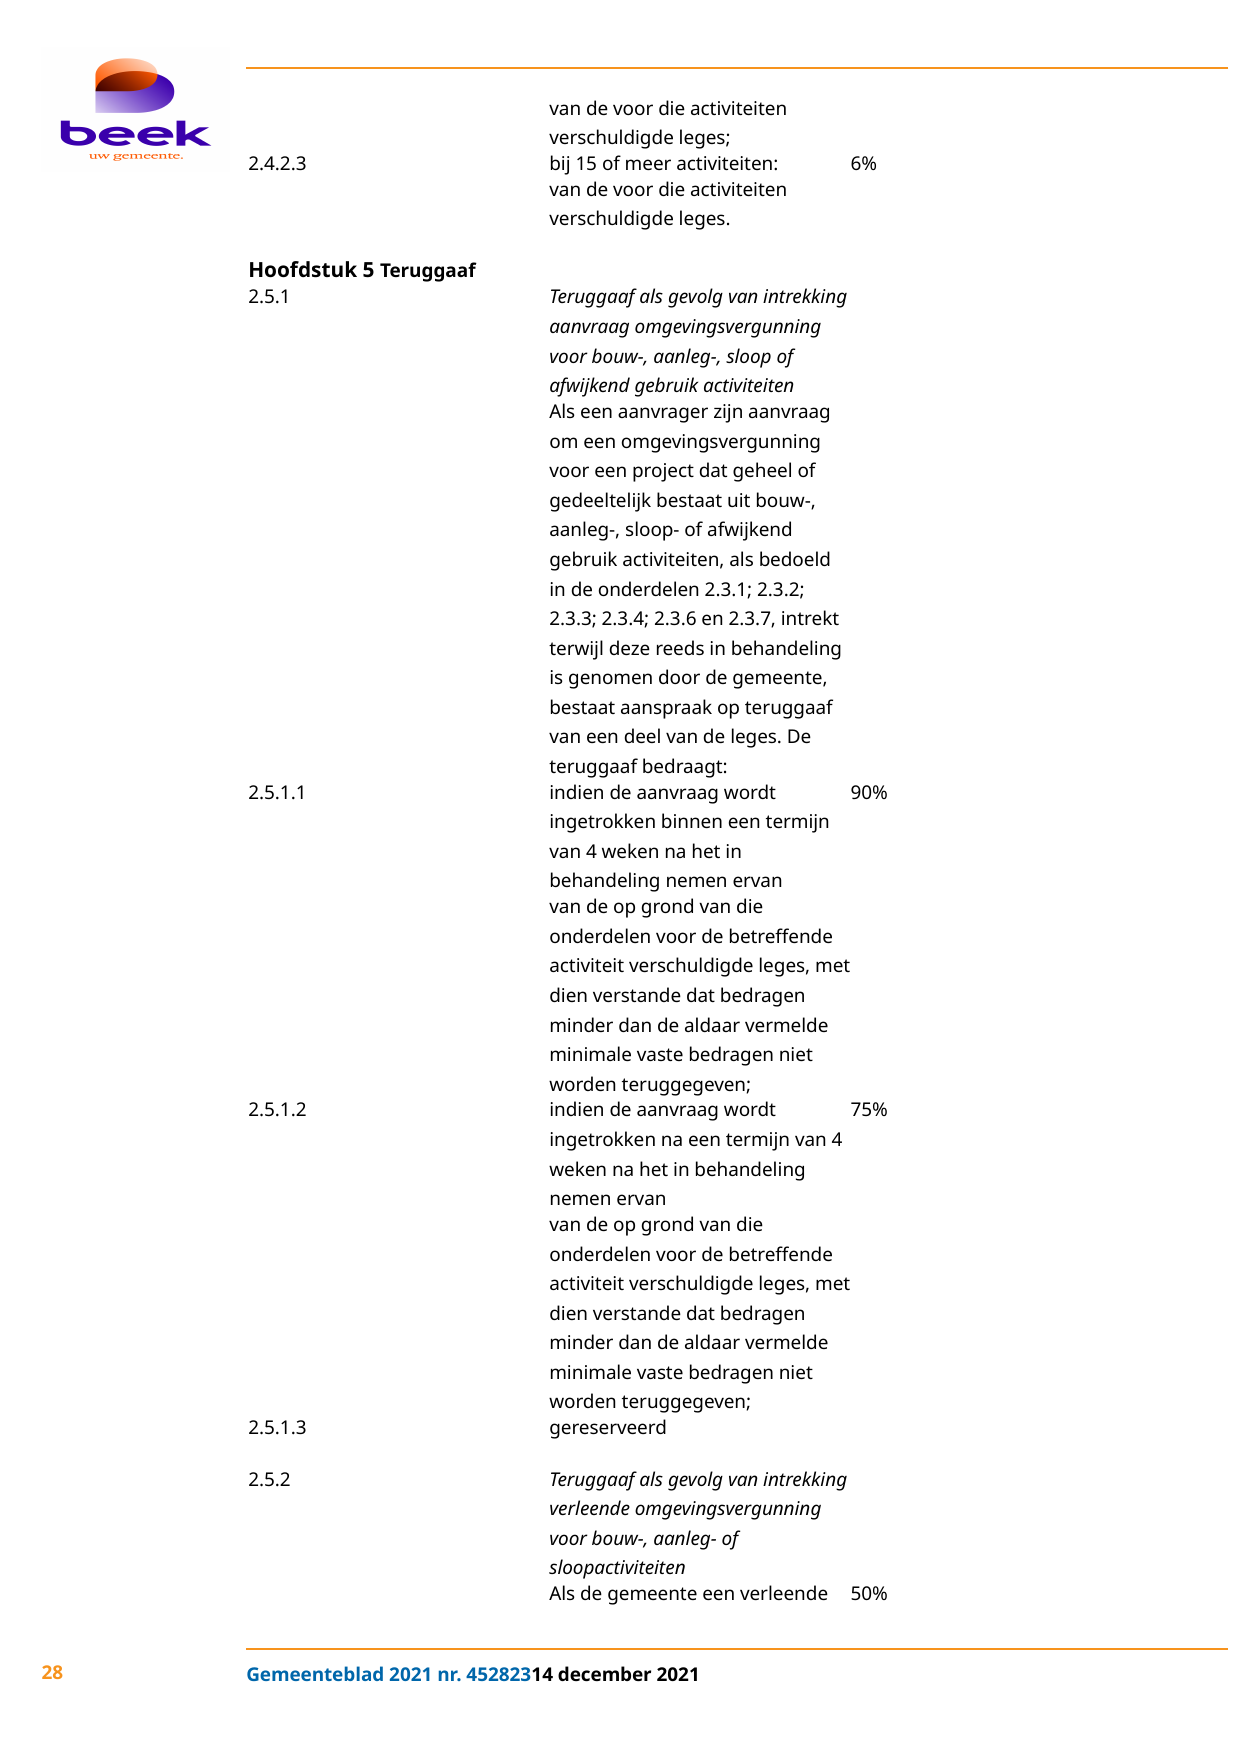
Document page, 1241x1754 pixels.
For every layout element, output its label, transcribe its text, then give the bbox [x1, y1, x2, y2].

table_cell [850, 176, 1152, 231]
table_cell [850, 398, 1152, 779]
table_cell [850, 1440, 1152, 1466]
table_header [850, 284, 1152, 398]
table_cell [248, 1440, 549, 1466]
table_header Teruggaaf als gevolg van intrekking aanvraag omgevingsvergunning voor bouw-, aanleg-, sloop of afwijkend gebruik activiteiten [549, 284, 850, 398]
table_cell Als een aanvrager zijn aanvraag om een omgevingsvergunning voor een project dat geheel of gedeeltelijk bestaat uit bouw-, aanleg-, sloop- of afwijkend gebruik activiteiten, als bedoeld in de onderdelen 2.3.1; 2.3.2; 2.3.3; 2.3.4; 2.3.6 en 2.3.7, intrekt terwijl deze reeds in behandeling is genomen door de gemeente, bestaat aanspraak op teruggaaf van een deel van de leges. De teruggaaf bedraagt: [549, 398, 850, 779]
table_cell [850, 894, 1152, 1097]
table_cell [248, 894, 549, 1097]
table_cell van de op grond van die onderdelen voor de betreffende activiteit verschuldigde leges, met dien verstande dat bedragen minder dan de aldaar vermelde minimale vaste bedragen niet worden teruggegeven; [549, 1211, 850, 1414]
table_cell indien de aanvraag wordt ingetrokken na een termijn van 4 weken na het in behandeling nemen ervan [549, 1097, 850, 1211]
table_cell 75% [850, 1097, 1152, 1211]
table_cell [850, 1466, 1152, 1580]
table_cell 2.5.1.3 [248, 1414, 549, 1440]
table_header 2.5.1 [248, 284, 549, 398]
table_cell [850, 95, 1152, 150]
table_cell gereserveerd [549, 1414, 850, 1440]
table_cell 50% [850, 1580, 1152, 1606]
table_cell [248, 398, 549, 779]
table_cell [248, 95, 549, 150]
text Hoofdstuk 5 Teruggaaf [248, 255, 1152, 284]
table_cell [248, 1580, 549, 1606]
picture [41, 47, 231, 172]
table_cell [850, 1414, 1152, 1440]
table_cell [248, 176, 549, 231]
table_cell bij 15 of meer activiteiten: [549, 150, 850, 176]
table_cell van de voor die activiteiten verschuldigde leges; [549, 95, 850, 150]
table_cell indien de aanvraag wordt ingetrokken binnen een termijn van 4 weken na het in behandeling nemen ervan [549, 779, 850, 893]
table_cell van de voor die activiteiten verschuldigde leges. [549, 176, 850, 231]
table_cell 2.4.2.3 [248, 150, 549, 176]
table_cell van de op grond van die onderdelen voor de betreffende activiteit verschuldigde leges, met dien verstande dat bedragen minder dan de aldaar vermelde minimale vaste bedragen niet worden teruggegeven; [549, 894, 850, 1097]
table_cell [248, 1211, 549, 1414]
table_cell 2.5.1.1 [248, 779, 549, 893]
table_cell Teruggaaf als gevolg van intrekking verleende omgevingsvergunning voor bouw-, aanleg- of sloopactiviteiten [549, 1466, 850, 1580]
table_cell 2.5.1.2 [248, 1097, 549, 1211]
table_cell Als de gemeente een verleende [549, 1580, 850, 1606]
table_cell 90% [850, 779, 1152, 893]
table_cell 2.5.2 [248, 1466, 549, 1580]
table_cell 6% [850, 150, 1152, 176]
table_cell [549, 1440, 850, 1466]
table_cell [850, 1211, 1152, 1414]
